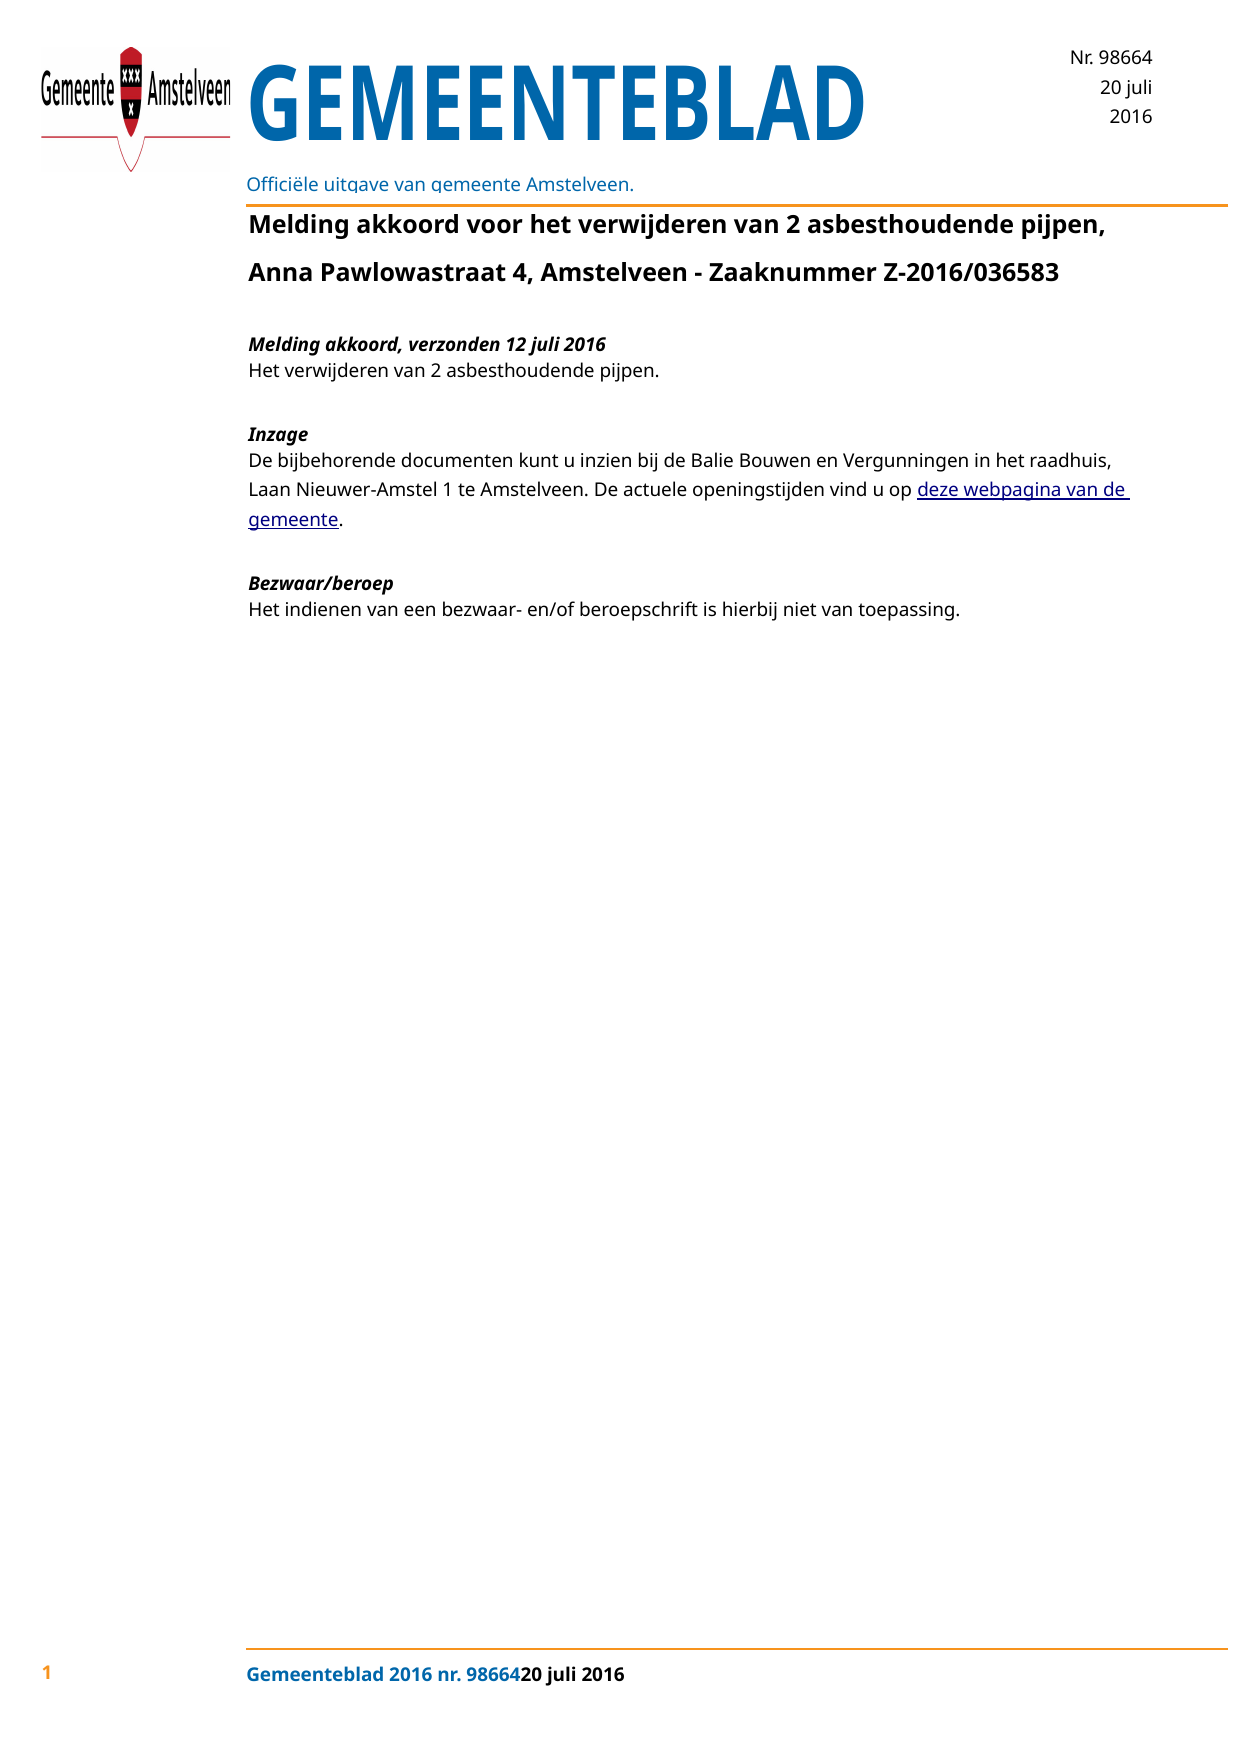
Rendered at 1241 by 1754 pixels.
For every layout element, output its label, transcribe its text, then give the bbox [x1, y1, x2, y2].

text Het verwijderen van 2 asbesthoudende pijpen. [248, 357, 1152, 383]
picture [41, 47, 231, 172]
text De bijbehorende documenten kunt u inzien bij de Balie Bouwen en Vergunningen in het raadhuis, Laan Nieuwer-Amstel 1 te Amstelveen. De actuele openingstijden vind u op deze webpagina van de gemeente. [248, 447, 1152, 532]
text Melding akkoord, verzonden 12 juli 2016 [248, 331, 1152, 357]
text Bezwaar/beroep [248, 570, 1152, 596]
text Inzage [248, 421, 1152, 447]
text Melding akkoord voor het verwijderen van 2 asbesthoudende pijpen, Anna Pawlowastraat 4, Amstelveen - Zaaknummer Z-2016/036583 [248, 207, 1152, 288]
text Het indienen van een bezwaar- en/of beroepschrift is hierbij niet van toepassing. [248, 596, 1152, 621]
